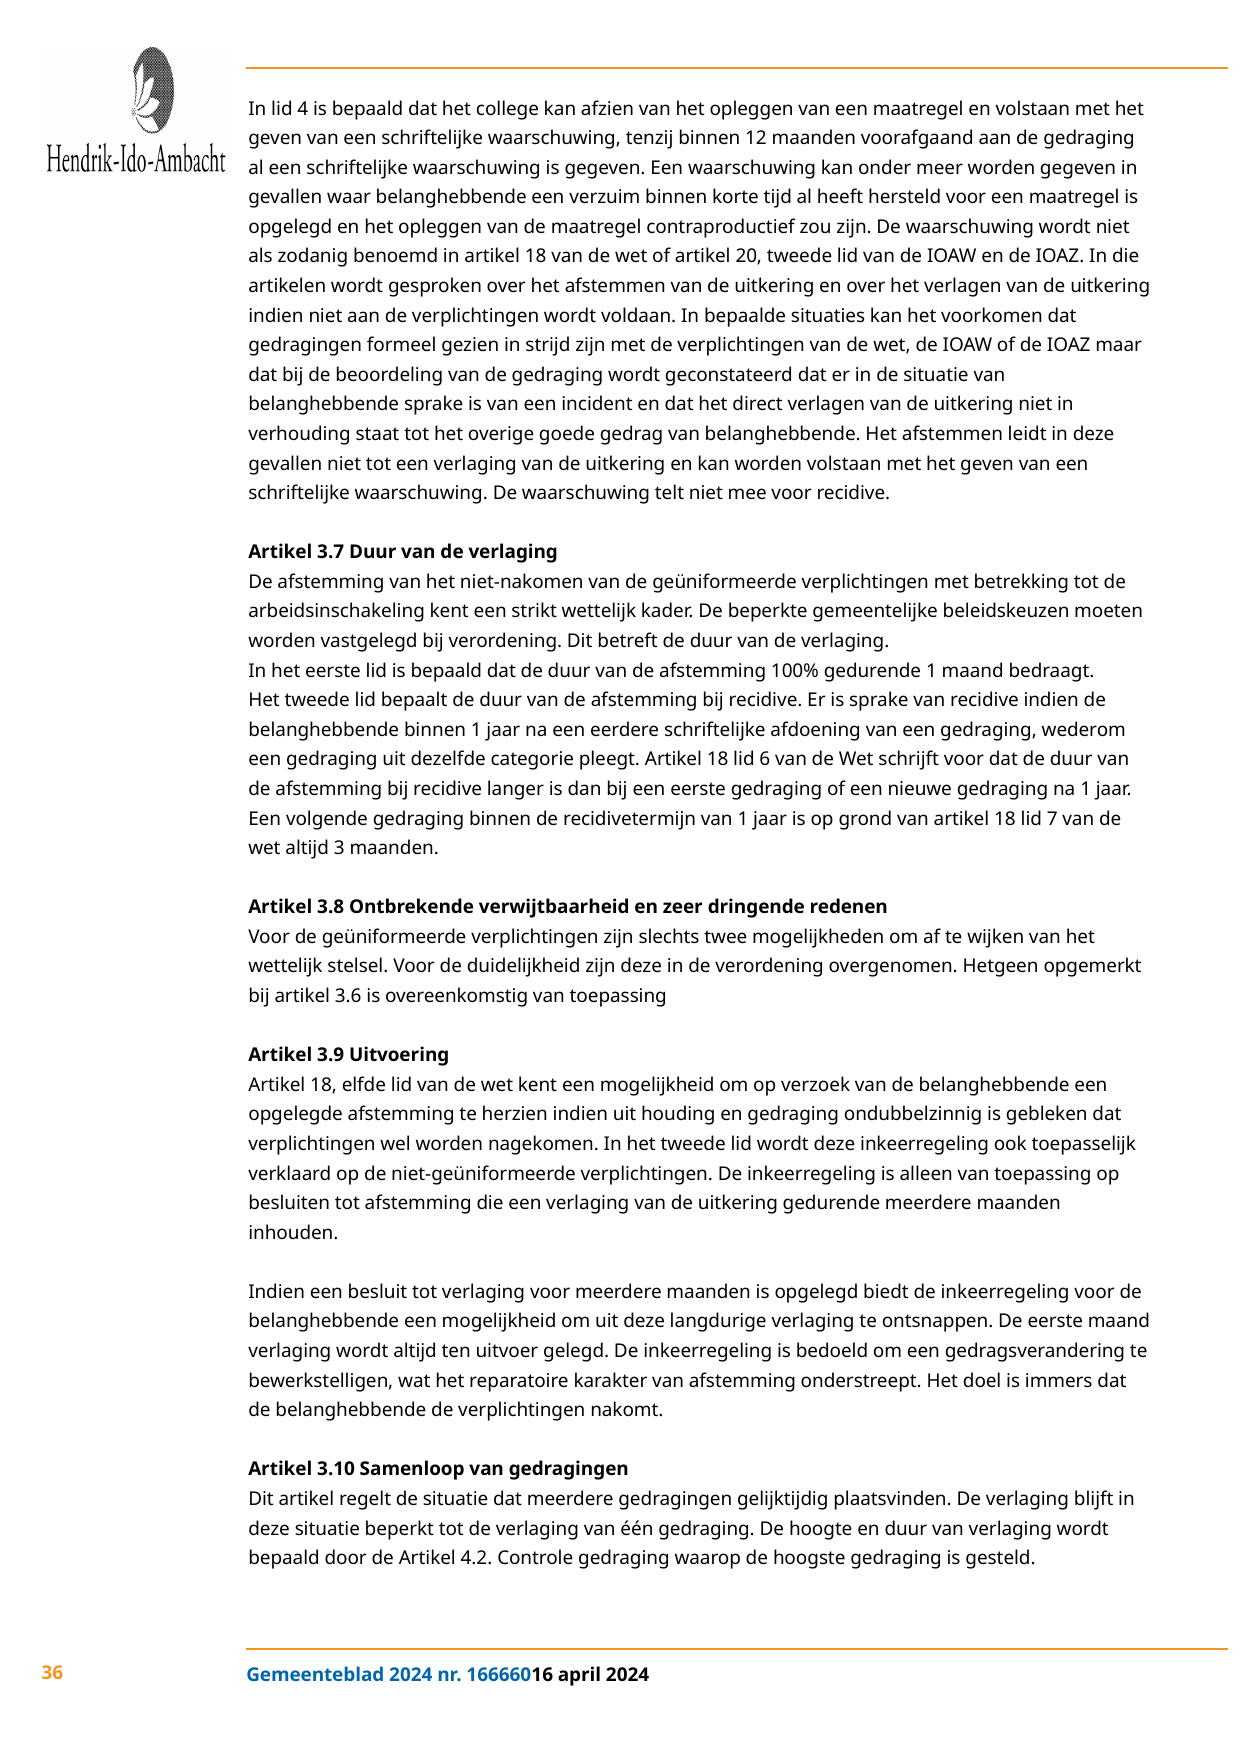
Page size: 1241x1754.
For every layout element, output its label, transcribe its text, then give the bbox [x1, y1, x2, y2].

text In het eerste lid is bepaald dat de duur van de afstemming 100% gedurende 1 maand bedraagt. [248, 657, 1152, 683]
text Artikel 18, elfde lid van de wet kent een mogelijkheid om op verzoek van de belanghebbende een opgelegde afstemming te herzien indien uit houding en gedraging ondubbelzinnig is gebleken dat verplichtingen wel worden nagekomen. In het tweede lid wordt deze inkeerregeling ook toepasselijk verklaard op de niet-geüniformeerde verplichtingen. De inkeerregeling is alleen van toepassing op besluiten tot afstemming die een verlaging van de uitkering gedurende meerdere maanden inhouden. [248, 1071, 1152, 1245]
text In lid 4 is bepaald dat het college kan afzien van het opleggen van een maatregel en volstaan met het geven van een schriftelijke waarschuwing, tenzij binnen 12 maanden voorafgaand aan de gedraging al een schriftelijke waarschuwing is gegeven. Een waarschuwing kan onder meer worden gegeven in gevallen waar belanghebbende een verzuim binnen korte tijd al heeft hersteld voor een maatregel is opgelegd en het opleggen van de maatregel contraproductief zou zijn. De waarschuwing wordt niet als zodanig benoemd in artikel 18 van de wet of artikel 20, tweede lid van de IOAW en de IOAZ. In die artikelen wordt gesproken over het afstemmen van de uitkering en over het verlagen van de uitkering indien niet aan de verplichtingen wordt voldaan. In bepaalde situaties kan het voorkomen dat gedragingen formeel gezien in strijd zijn met de verplichtingen van de wet, de IOAW of de IOAZ maar dat bij de beoordeling van de gedraging wordt geconstateerd dat er in de situatie van belanghebbende sprake is van een incident en dat het direct verlagen van de uitkering niet in verhouding staat tot het overige goede gedrag van belanghebbende. Het afstemmen leidt in deze gevallen niet tot een verlaging van de uitkering en kan worden volstaan met het geven van een schriftelijke waarschuwing. De waarschuwing telt niet mee voor recidive. [248, 95, 1152, 505]
text Indien een besluit tot verlaging voor meerdere maanden is opgelegd biedt de inkeerregeling voor de belanghebbende een mogelijkheid om uit deze langdurige verlaging te ontsnappen. De eerste maand verlaging wordt altijd ten uitvoer gelegd. De inkeerregeling is bedoeld om een gedragsverandering te bewerkstelligen, wat het reparatoire karakter van afstemming onderstreept. Het doel is immers dat de belanghebbende de verplichtingen nakomt. [248, 1278, 1152, 1422]
text Artikel 3.9 Uitvoering [248, 1041, 1152, 1067]
text Artikel 3.10 Samenloop van gedragingen [248, 1456, 1152, 1481]
text De afstemming van het niet-nakomen van de geüniformeerde verplichtingen met betrekking tot de arbeidsinschakeling kent een strikt wettelijk kader. De beperkte gemeentelijke beleidskeuzen moeten worden vastgelegd bij verordening. Dit betreft de duur van de verlaging. [248, 568, 1152, 653]
picture [41, 47, 231, 172]
text Artikel 3.8 Ontbrekende verwijtbaarheid en zeer dringende redenen [248, 893, 1152, 919]
text Een volgende gedraging binnen de recidivetermijn van 1 jaar is op grond van artikel 18 lid 7 van de wet altijd 3 maanden. [248, 805, 1152, 860]
text Voor de geüniformeerde verplichtingen zijn slechts twee mogelijkheden om af te wijken van het wettelijk stelsel. Voor de duidelijkheid zijn deze in de verordening overgenomen. Hetgeen opgemerkt bij artikel 3.6 is overeenkomstig van toepassing [248, 923, 1152, 1008]
text Het tweede lid bepaalt de duur van de afstemming bij recidive. Er is sprake van recidive indien de belanghebbende binnen 1 jaar na een eerdere schriftelijke afdoening van een gedraging, wederom een gedraging uit dezelfde categorie pleegt. Artikel 18 lid 6 van de Wet schrijft voor dat de duur van de afstemming bij recidive langer is dan bij een eerste gedraging of een nieuwe gedraging na 1 jaar. [248, 686, 1152, 801]
text Artikel 3.7 Duur van de verlaging [248, 538, 1152, 564]
text Dit artikel regelt de situatie dat meerdere gedragingen gelijktijdig plaatsvinden. De verlaging blijft in deze situatie beperkt tot de verlaging van één gedraging. De hoogte en duur van verlaging wordt bepaald door de Artikel 4.2. Controle gedraging waarop de hoogste gedraging is gesteld. [248, 1485, 1152, 1570]
